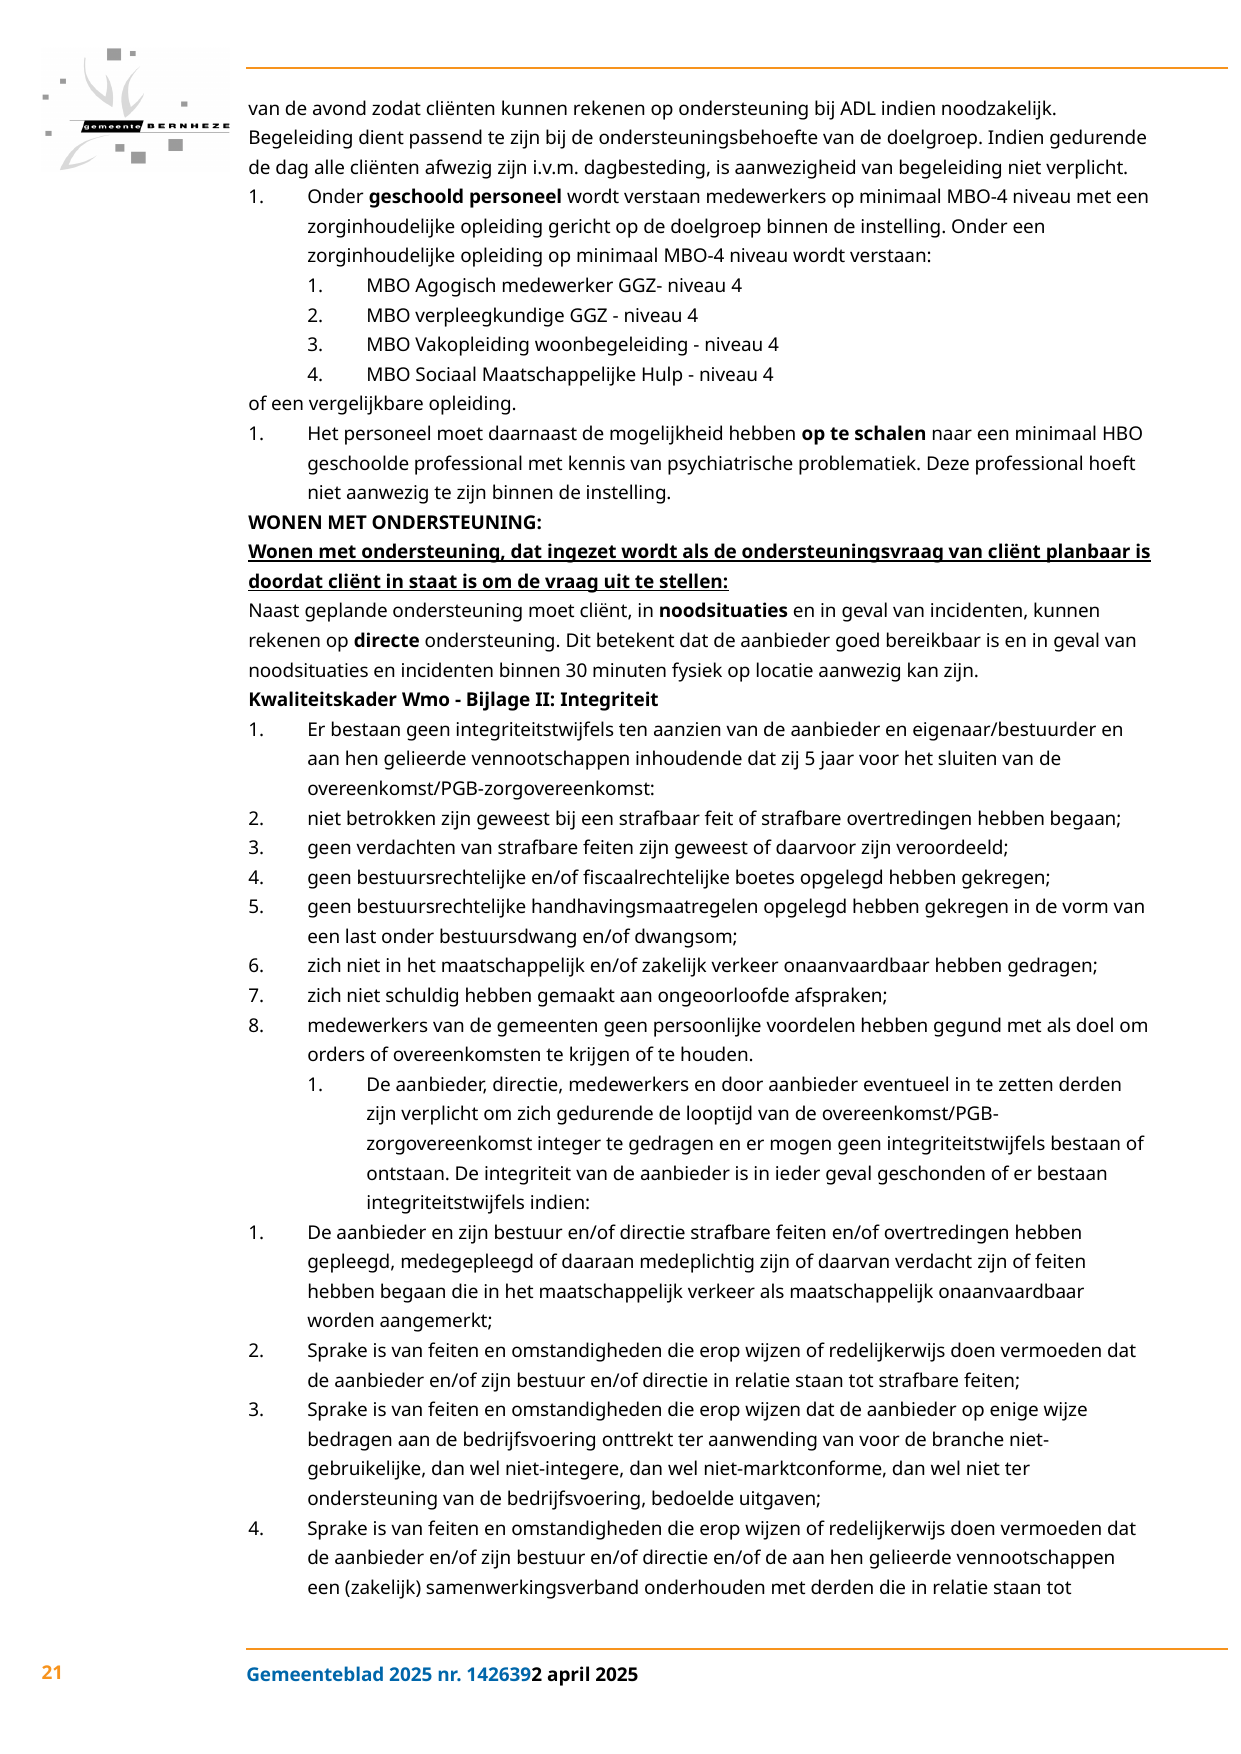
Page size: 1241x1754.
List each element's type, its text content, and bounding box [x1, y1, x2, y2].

list Onder geschoold personeel wordt verstaan medewerkers op minimaal MBO-4 niveau met een zorginhoudelijke opleiding gericht op de doelgroep binnen de instelling. Onder een zorginhoudelijke opleiding op minimaal MBO-4 niveau wordt verstaan: [248, 183, 1152, 268]
list MBO Agogisch medewerker GGZ- niveau 4 [307, 272, 1152, 298]
list Er bestaan geen integriteitstwijfels ten aanzien van de aanbieder en eigenaar/bestuurder en aan hen gelieerde vennootschappen inhoudende dat zij 5 jaar voor het sluiten van de overeenkomst/PGB-zorgovereenkomst: [248, 716, 1152, 801]
text van de avond zodat cliënten kunnen rekenen op ondersteuning bij ADL indien noodzakelijk. Begeleiding dient passend te zijn bij de ondersteuningsbehoefte van de doelgroep. Indien gedurende de dag alle cliënten afwezig zijn i.v.m. dagbesteding, is aanwezigheid van begeleiding niet verplicht. [248, 95, 1152, 180]
text Wonen met ondersteuning, dat ingezet wordt als de ondersteuningsvraag van cliënt planbaar is doordat cliënt in staat is om de vraag uit te stellen: [248, 538, 1152, 594]
list Sprake is van feiten en omstandigheden die erop wijzen dat de aanbieder op enige wijze bedragen aan de bedrijfsvoering onttrekt ter aanwending van voor de branche niet-gebruikelijke, dan wel niet-integere, dan wel niet-marktconforme, dan wel niet ter ondersteuning van de bedrijfsvoering, bedoelde uitgaven; [248, 1396, 1152, 1511]
text Kwaliteitskader Wmo - Bijlage II: Integriteit [248, 686, 1152, 712]
list medewerkers van de gemeenten geen persoonlijke voordelen hebben gegund met als doel om orders of overeenkomsten te krijgen of te houden. [248, 1012, 1152, 1067]
text WONEN MET ONDERSTEUNING: [248, 509, 1152, 535]
list zich niet schuldig hebben gemaakt aan ongeoorloofde afspraken; [248, 982, 1152, 1008]
text of een vergelijkbare opleiding. [248, 391, 1152, 416]
list geen bestuursrechtelijke en/of fiscaalrechtelijke boetes opgelegd hebben gekregen; [248, 864, 1152, 890]
text Naast geplande ondersteuning moet cliënt, in noodsituaties en in geval van incidenten, kunnen rekenen op directe ondersteuning. Dit betekent dat de aanbieder goed bereikbaar is en in geval van noodsituaties en incidenten binnen 30 minuten fysiek op locatie aanwezig kan zijn. [248, 598, 1152, 683]
list De aanbieder, directie, medewerkers en door aanbieder eventueel in te zetten derden zijn verplicht om zich gedurende de looptijd van de overeenkomst/PGB-zorgovereenkomst integer te gedragen en er mogen geen integriteitstwijfels bestaan of ontstaan. De integriteit van de aanbieder is in ieder geval geschonden of er bestaan integriteitstwijfels indien: [307, 1071, 1152, 1215]
list niet betrokken zijn geweest bij een strafbaar feit of strafbare overtredingen hebben begaan; [248, 805, 1152, 831]
list zich niet in het maatschappelijk en/of zakelijk verkeer onaanvaardbaar hebben gedragen; [248, 953, 1152, 978]
list De aanbieder en zijn bestuur en/of directie strafbare feiten en/of overtredingen hebben gepleegd, medegepleegd of daaraan medeplichtig zijn of daarvan verdacht zijn of feiten hebben begaan die in het maatschappelijk verkeer als maatschappelijk onaanvaardbaar worden aangemerkt; [248, 1219, 1152, 1333]
picture [41, 47, 231, 172]
list Het personeel moet daarnaast de mogelijkheid hebben op te schalen naar een minimaal HBO geschoolde professional met kennis van psychiatrische problematiek. Deze professional hoeft niet aanwezig te zijn binnen de instelling. [248, 420, 1152, 505]
list geen bestuursrechtelijke handhavingsmaatregelen opgelegd hebben gekregen in de vorm van een last onder bestuursdwang en/of dwangsom; [248, 893, 1152, 949]
list MBO Sociaal Maatschappelijke Hulp - niveau 4 [307, 361, 1152, 387]
list Sprake is van feiten en omstandigheden die erop wijzen of redelijkerwijs doen vermoeden dat de aanbieder en/of zijn bestuur en/of directie in relatie staan tot strafbare feiten; [248, 1337, 1152, 1393]
list Sprake is van feiten en omstandigheden die erop wijzen of redelijkerwijs doen vermoeden dat de aanbieder en/of zijn bestuur en/of directie en/of de aan hen gelieerde vennootschappen een (zakelijk) samenwerkingsverband onderhouden met derden die in relatie staan tot [248, 1515, 1152, 1600]
list MBO verpleegkundige GGZ - niveau 4 [307, 302, 1152, 328]
list geen verdachten van strafbare feiten zijn geweest of daarvoor zijn veroordeeld; [248, 834, 1152, 860]
list MBO Vakopleiding woonbegeleiding - niveau 4 [307, 331, 1152, 357]
